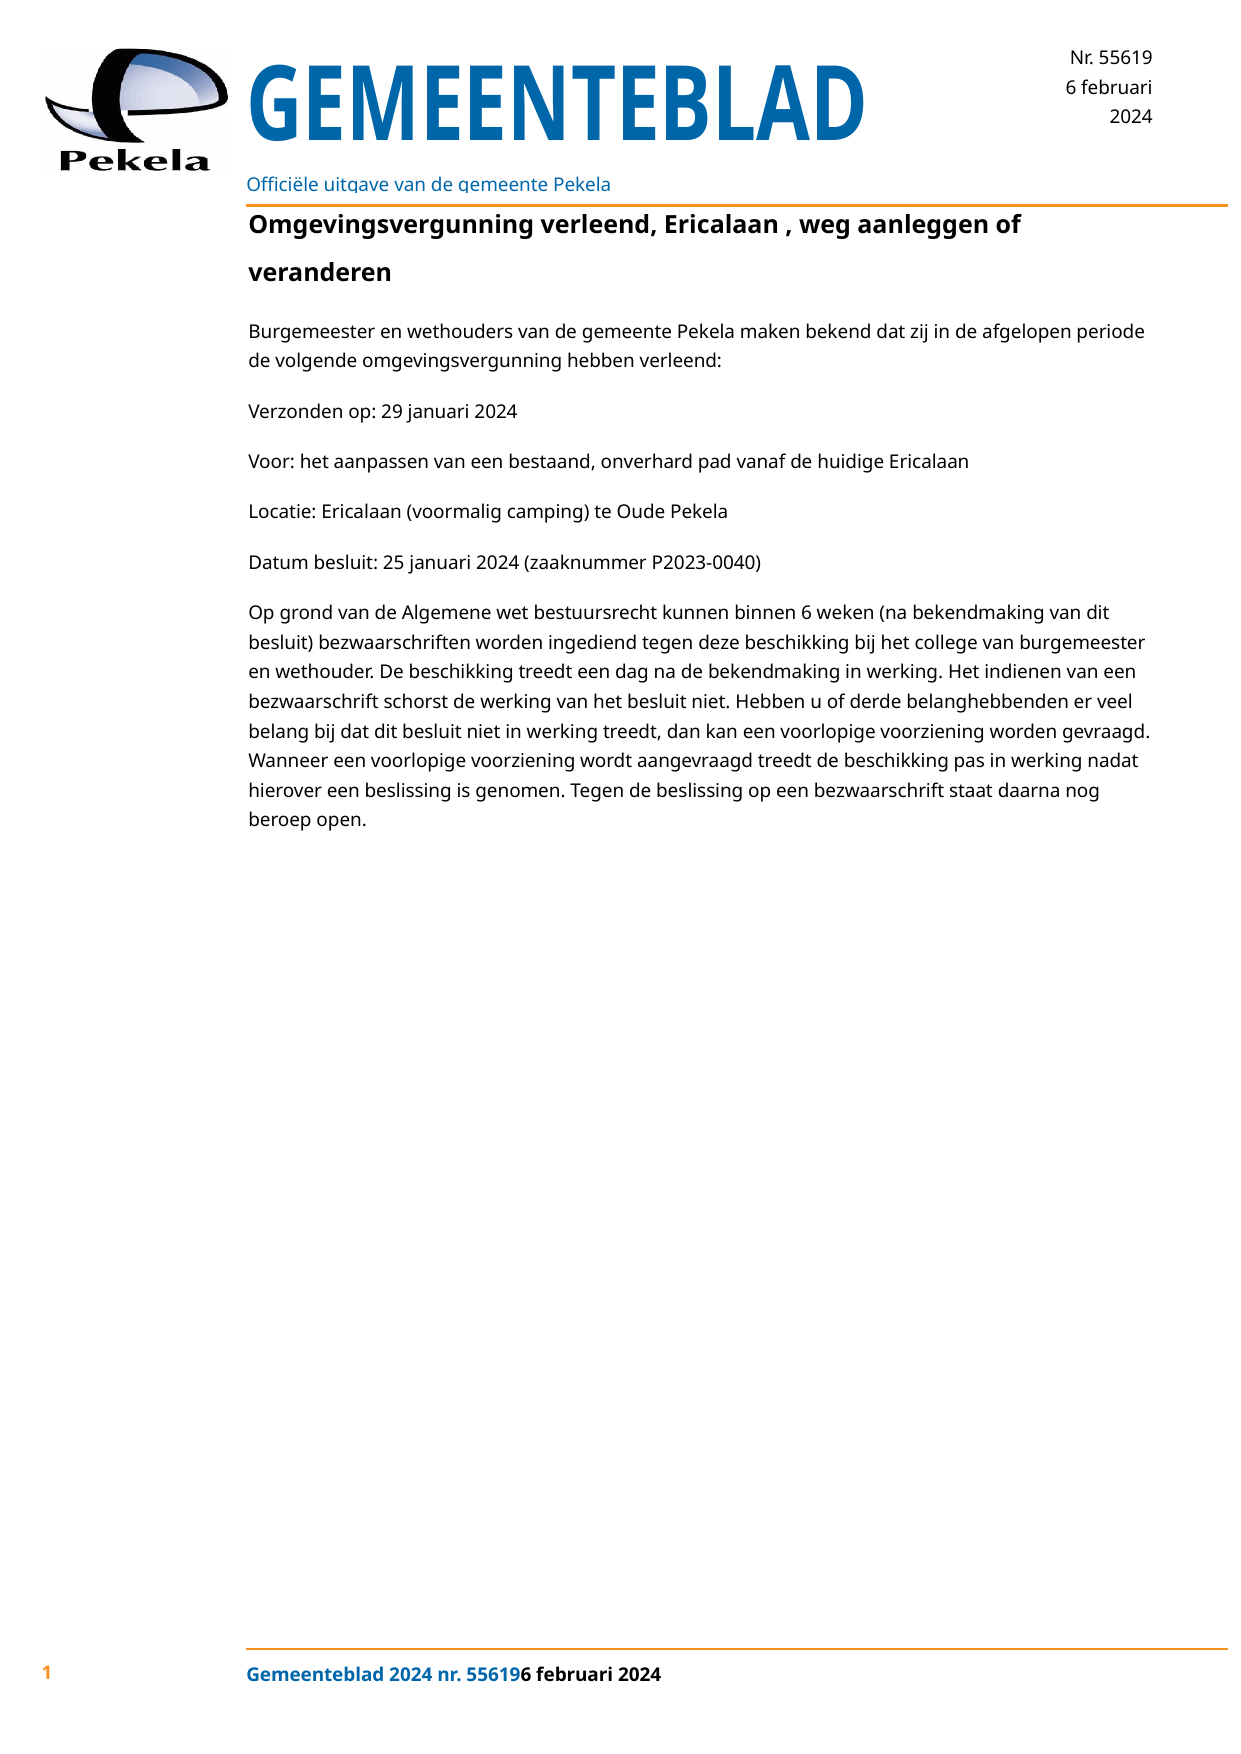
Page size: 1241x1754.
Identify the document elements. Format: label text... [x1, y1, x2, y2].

text Datum besluit: 25 januari 2024 (zaaknummer P2023-0040) [248, 549, 1152, 575]
text Omgevingsvergunning verleend, Ericalaan , weg aanleggen of veranderen [248, 207, 1152, 288]
text Voor: het aanpassen van een bestaand, onverhard pad vanaf de huidige Ericalaan [248, 448, 1152, 474]
text Burgemeester en wethouders van de gemeente Pekela maken bekend dat zij in de afgelopen periode de volgende omgevingsvergunning hebben verleend: [248, 318, 1152, 373]
text Op grond van de Algemene wet bestuursrecht kunnen binnen 6 weken (na bekendmaking van dit besluit) bezwaarschriften worden ingediend tegen deze beschikking bij het college van burgemeester en wethouder. De beschikking treedt een dag na de bekendmaking in werking. Het indienen van een bezwaarschrift schorst de werking van het besluit niet. Hebben u of derde belanghebbenden er veel belang bij dat dit besluit niet in werking treedt, dan kan een voorlopige voorziening worden gevraagd. Wanneer een voorlopige voorziening wordt aangevraagd treedt de beschikking pas in werking nadat hierover een beslissing is genomen. Tegen de beslissing op een bezwaarschrift staat daarna nog beroep open. [248, 599, 1152, 832]
text Verzonden op: 29 januari 2024 [248, 398, 1152, 424]
text Locatie: Ericalaan (voormalig camping) te Oude Pekela [248, 499, 1152, 524]
picture [41, 47, 231, 172]
